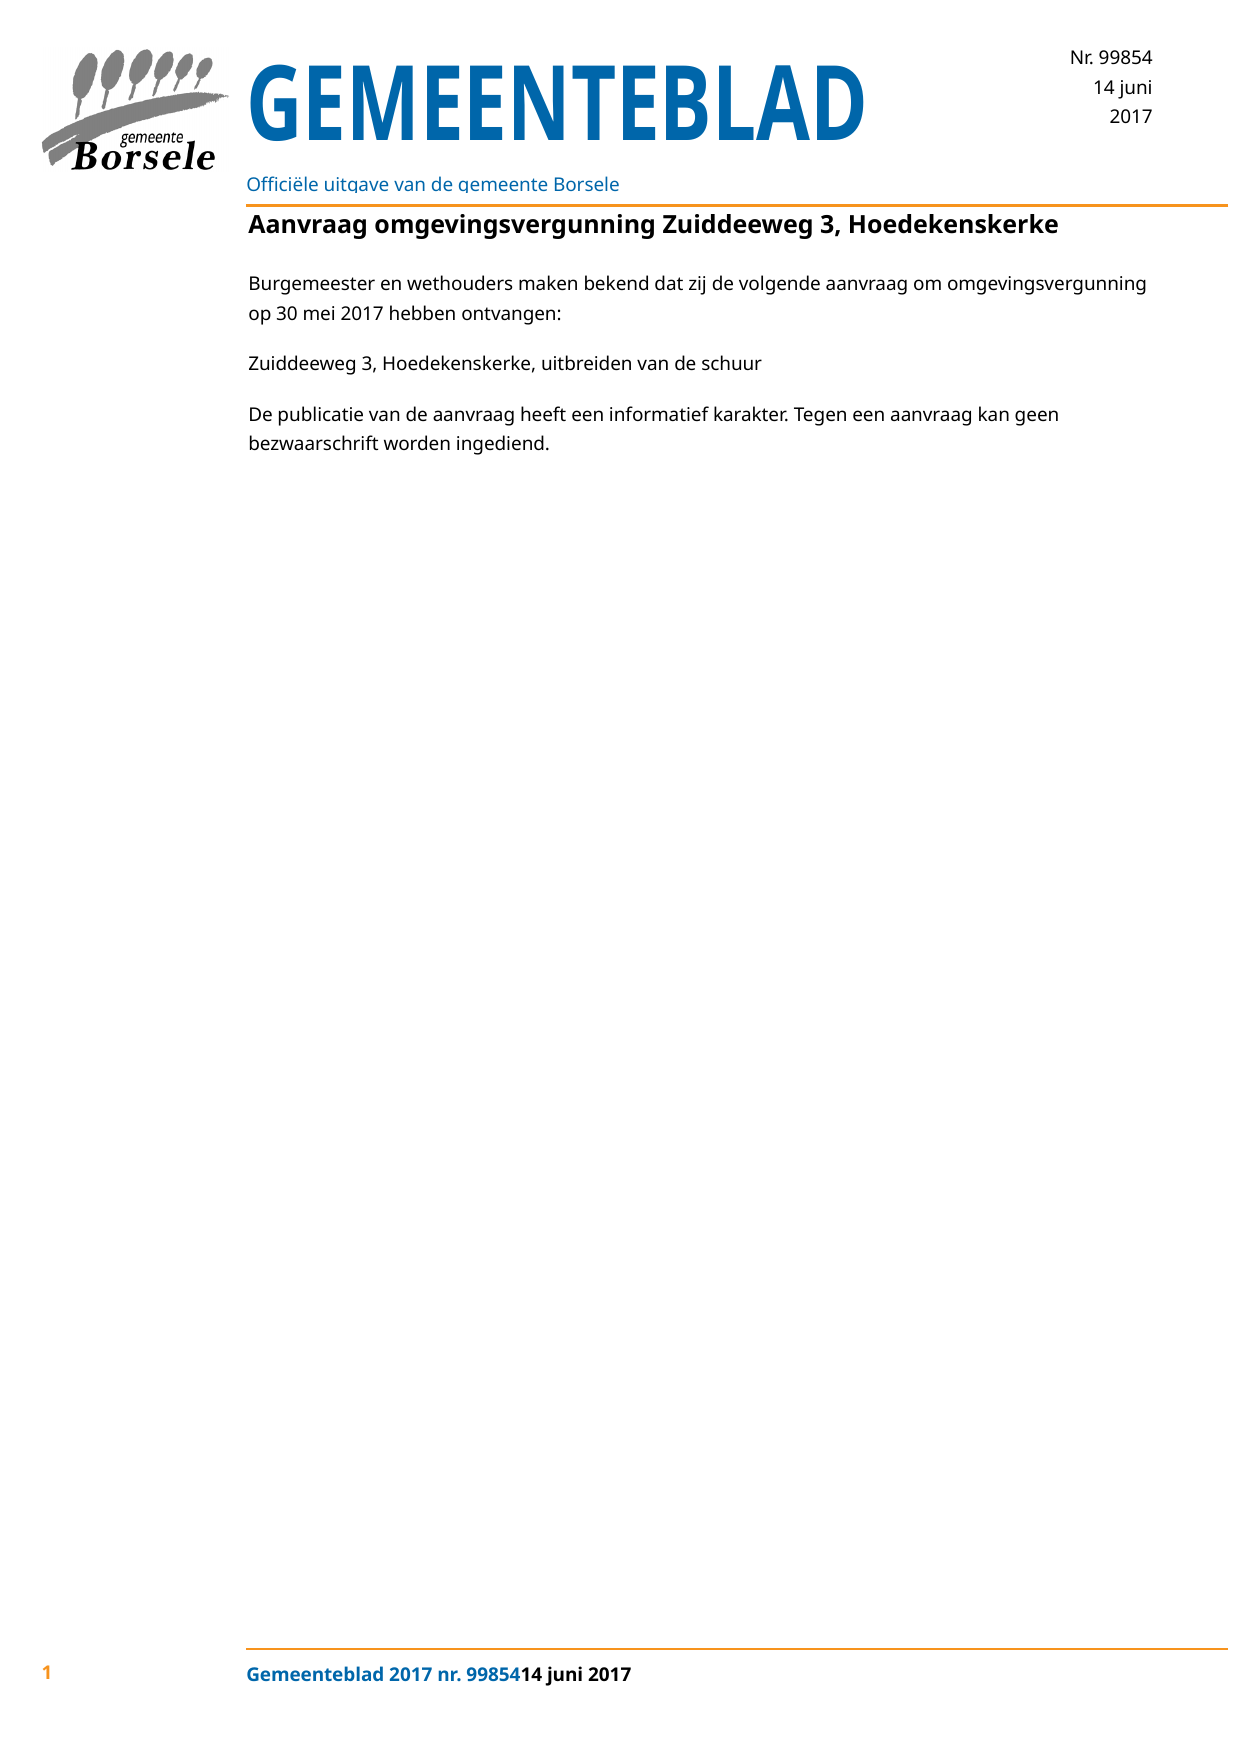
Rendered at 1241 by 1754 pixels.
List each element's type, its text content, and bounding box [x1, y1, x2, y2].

text Burgemeester en wethouders maken bekend dat zij de volgende aanvraag om omgevingsvergunning op 30 mei 2017 hebben ontvangen: [248, 270, 1152, 326]
text Zuiddeeweg 3, Hoedekenskerke, uitbreiden van de schuur [248, 350, 1152, 376]
picture [41, 47, 231, 172]
text Aanvraag omgevingsvergunning Zuiddeeweg 3, Hoedekenskerke [248, 207, 1152, 241]
text De publicatie van de aanvraag heeft een informatief karakter. Tegen een aanvraag kan geen bezwaarschrift worden ingediend. [248, 401, 1152, 456]
